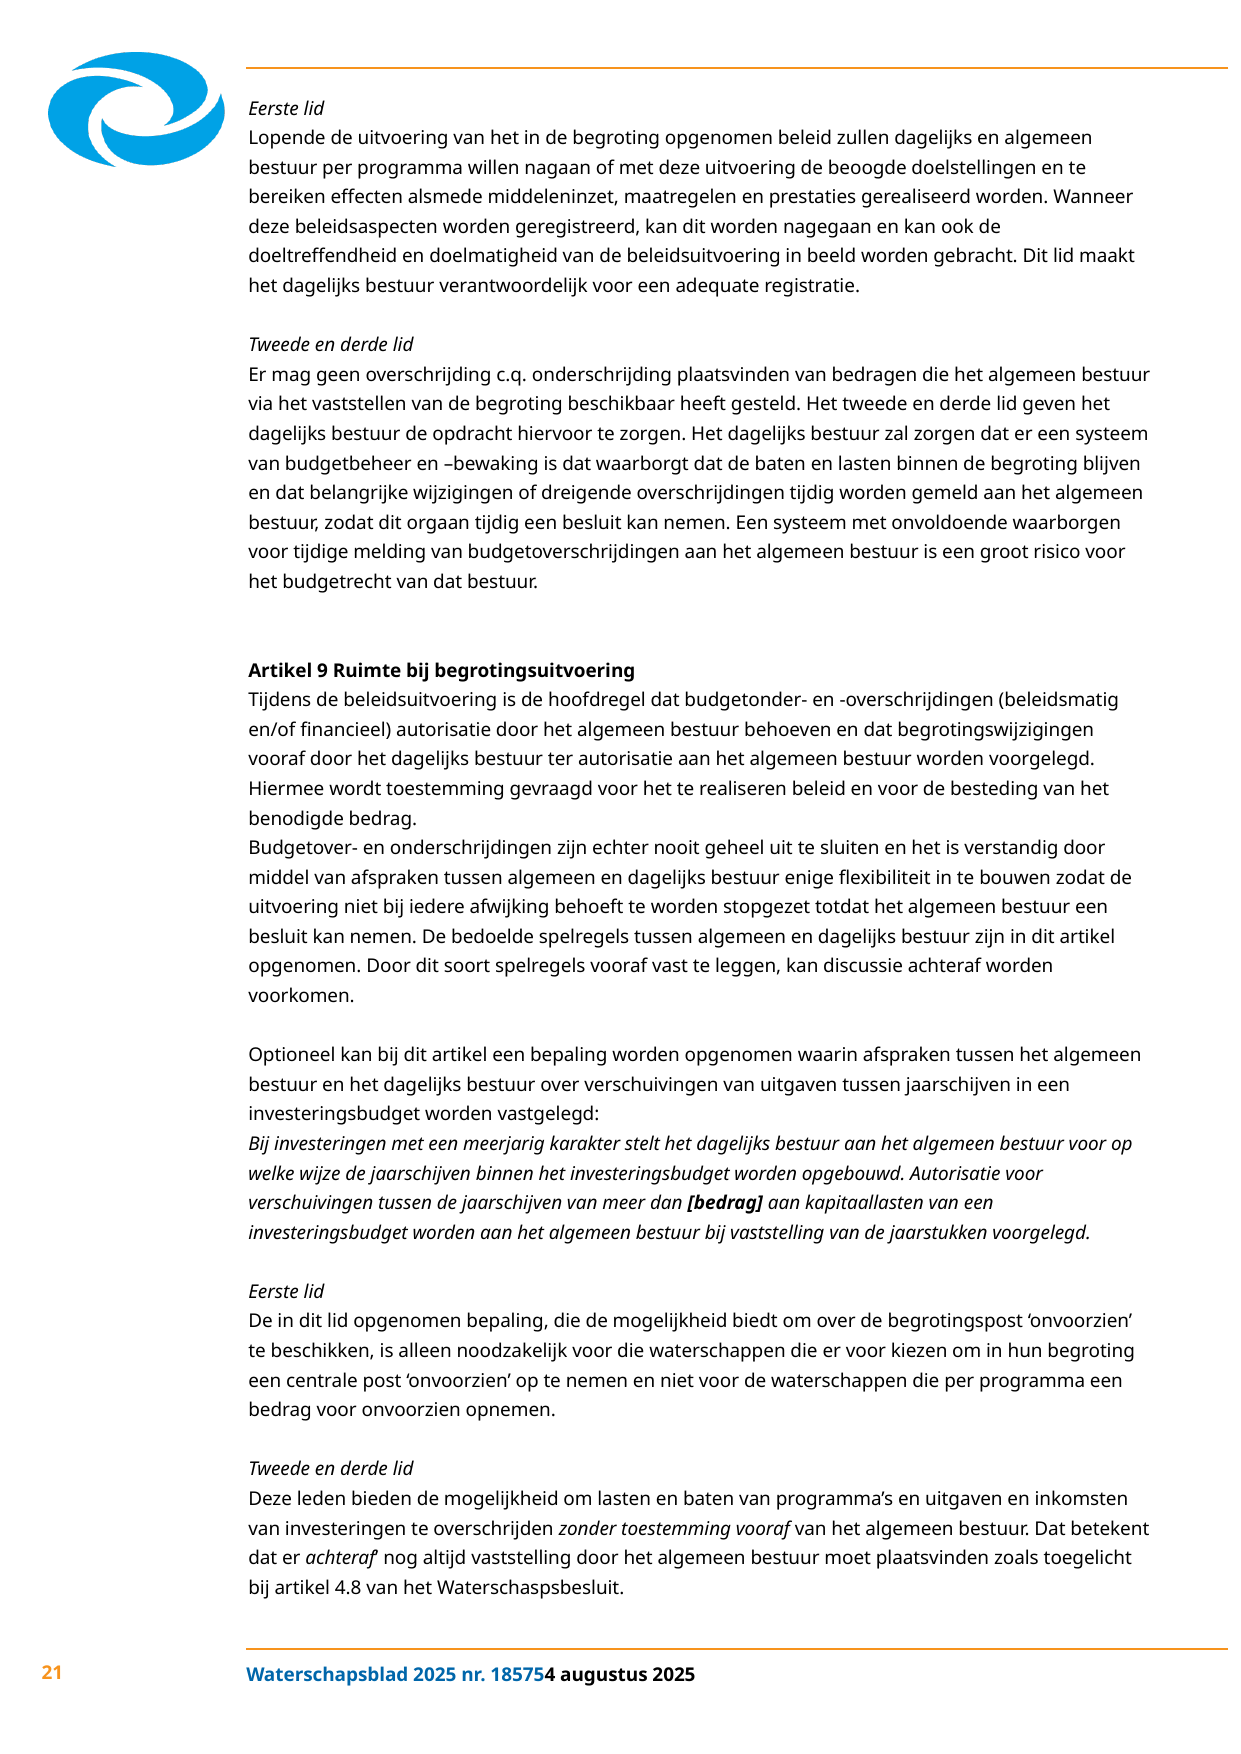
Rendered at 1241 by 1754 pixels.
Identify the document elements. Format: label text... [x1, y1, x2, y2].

text Budgetover- en onderschrijdingen zijn echter nooit geheel uit te sluiten en het is verstandig door middel van afspraken tussen algemeen en dagelijks bestuur enige flexibiliteit in te bouwen zodat de uitvoering niet bij iedere afwijking behoeft te worden stopgezet totdat het algemeen bestuur een besluit kan nemen. De bedoelde spelregels tussen algemeen en dagelijks bestuur zijn in dit artikel opgenomen. Door dit soort spelregels vooraf vast te leggen, kan discussie achteraf worden voorkomen. [248, 834, 1152, 1008]
picture [41, 47, 231, 172]
text De in dit lid opgenomen bepaling, die de mogelijkheid biedt om over de begrotingspost ‘onvoorzien’ te beschikken, is alleen noodzakelijk voor die waterschappen die er voor kiezen om in hun begroting een centrale post ‘onvoorzien’ op te nemen en niet voor de waterschappen die per programma een bedrag voor onvoorzien opnemen. [248, 1308, 1152, 1422]
text Eerste lid [248, 95, 1152, 121]
text Tijdens de beleidsuitvoering is de hoofdregel dat budgetonder- en -overschrijdingen (beleidsmatig en/of financieel) autorisatie door het algemeen bestuur behoeven en dat begrotingswijzigingen vooraf door het dagelijks bestuur ter autorisatie aan het algemeen bestuur worden voorgelegd. Hiermee wordt toestemming gevraagd voor het te realiseren beleid en voor de besteding van het benodigde bedrag. [248, 686, 1152, 831]
text Bij investeringen met een meerjarig karakter stelt het dagelijks bestuur aan het algemeen bestuur voor op welke wijze de jaarschijven binnen het investeringsbudget worden opgebouwd. Autorisatie voor verschuivingen tussen de jaarschijven van meer dan [bedrag] aan kapitaallasten van een investeringsbudget worden aan het algemeen bestuur bij vaststelling van de jaarstukken voorgelegd. [248, 1130, 1152, 1245]
text Er mag geen overschrijding c.q. onderschrijding plaatsvinden van bedragen die het algemeen bestuur via het vaststellen van de begroting beschikbaar heeft gesteld. Het tweede en derde lid geven het dagelijks bestuur de opdracht hiervoor te zorgen. Het dagelijks bestuur zal zorgen dat er een systeem van budgetbeheer en –bewaking is dat waarborgt dat de baten en lasten binnen de begroting blijven en dat belangrijke wijzigingen of dreigende overschrijdingen tijdig worden gemeld aan het algemeen bestuur, zodat dit orgaan tijdig een besluit kan nemen. Een systeem met onvoldoende waarborgen voor tijdige melding van budgetoverschrijdingen aan het algemeen bestuur is een groot risico voor het budgetrecht van dat bestuur. [248, 361, 1152, 594]
text Deze leden bieden de mogelijkheid om lasten en baten van programma’s en uitgaven en inkomsten van investeringen te overschrijden zonder toestemming vooraf van het algemeen bestuur. Dat betekent dat er achteraf’ nog altijd vaststelling door het algemeen bestuur moet plaatsvinden zoals toegelicht bij artikel 4.8 van het Waterschaspsbesluit. [248, 1485, 1152, 1600]
text Eerste lid [248, 1278, 1152, 1304]
text Artikel 9 Ruimte bij begrotingsuitvoering [248, 657, 1152, 683]
text Optioneel kan bij dit artikel een bepaling worden opgenomen waarin afspraken tussen het algemeen bestuur en het dagelijks bestuur over verschuivingen van uitgaven tussen jaarschijven in een investeringsbudget worden vastgelegd: [248, 1041, 1152, 1126]
text Lopende de uitvoering van het in de begroting opgenomen beleid zullen dagelijks en algemeen bestuur per programma willen nagaan of met deze uitvoering de beoogde doelstellingen en te bereiken effecten alsmede middeleninzet, maatregelen en prestaties gerealiseerd worden. Wanneer deze beleidsaspecten worden geregistreerd, kan dit worden nagegaan en kan ook de doeltreffendheid en doelmatigheid van de beleidsuitvoering in beeld worden gebracht. Dit lid maakt het dagelijks bestuur verantwoordelijk voor een adequate registratie. [248, 124, 1152, 298]
text Tweede en derde lid [248, 331, 1152, 357]
text Tweede en derde lid [248, 1456, 1152, 1481]
